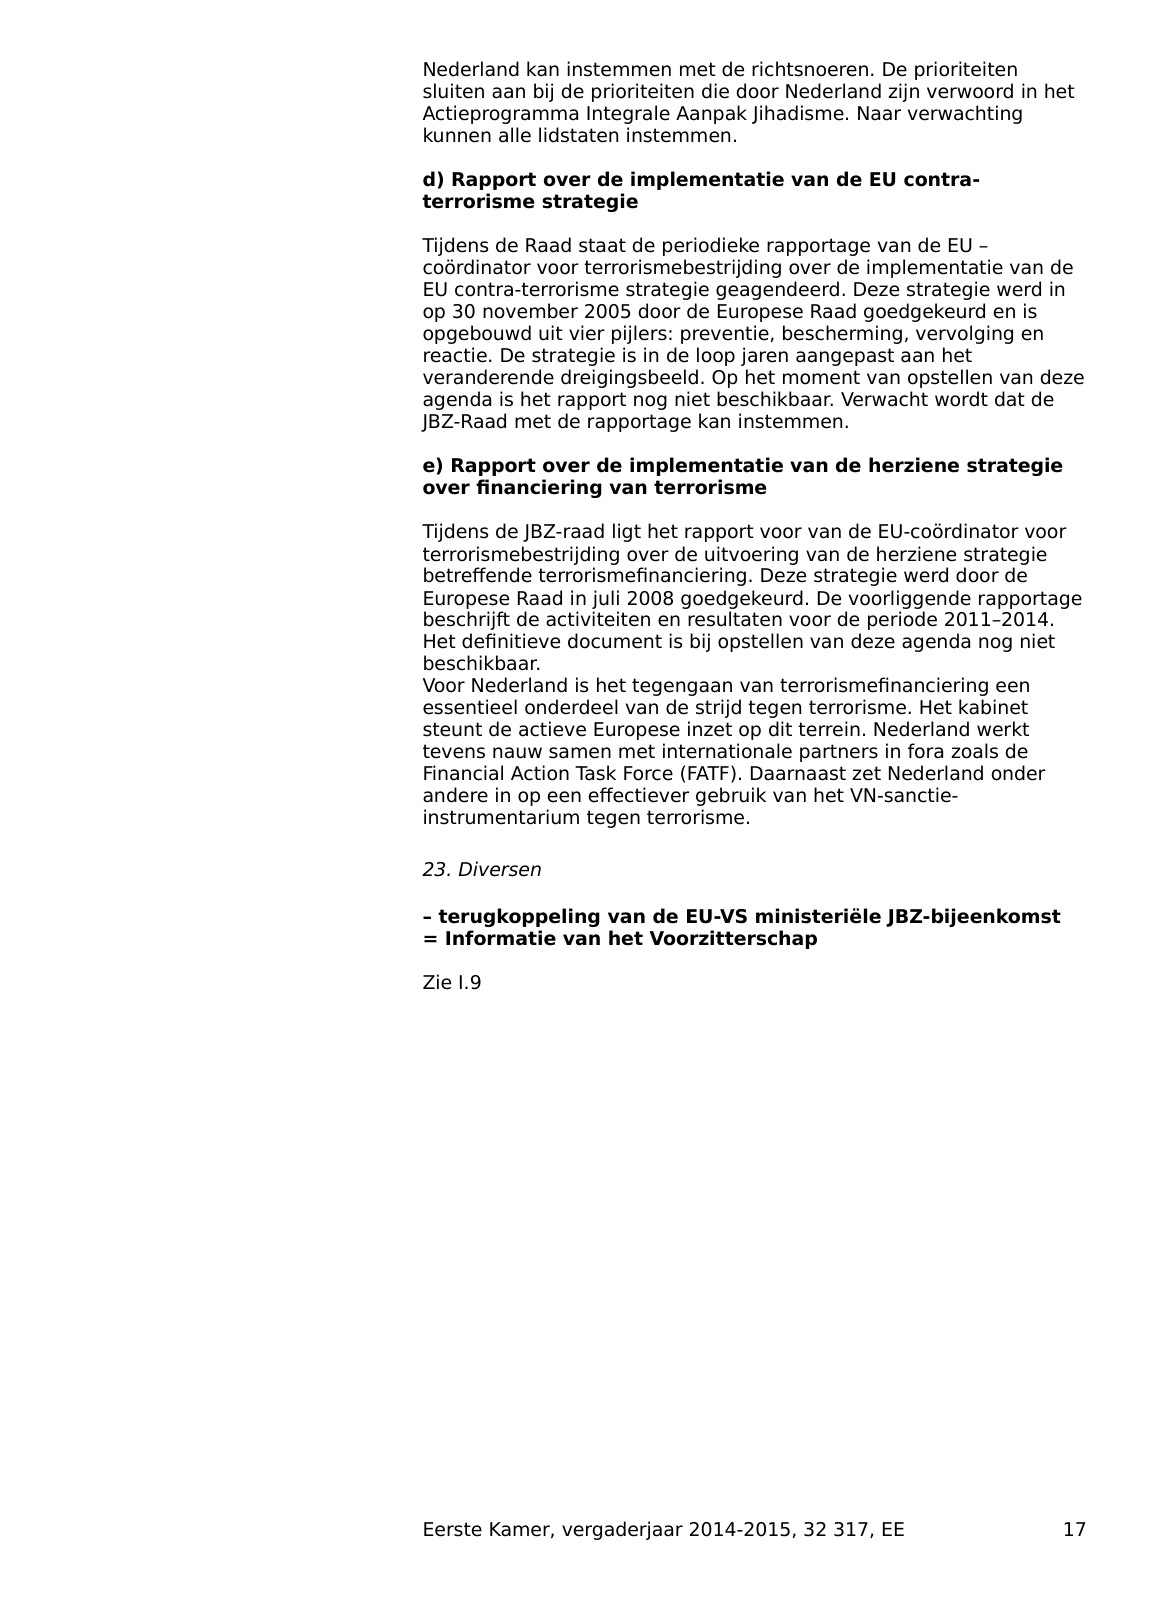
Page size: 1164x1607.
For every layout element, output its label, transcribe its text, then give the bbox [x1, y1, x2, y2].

subtitle 23. Diversen [422, 859, 1087, 881]
text Zie I.9 [422, 972, 1087, 994]
subtitle d) Rapport over de implementatie van de EU contra-terrorisme strategie [422, 169, 1087, 213]
text Tijdens de Raad staat de periodieke rapportage van de EU – coördinator voor terrorismebestrijding over de implementatie van de EU contra-terrorisme strategie geagendeerd. Deze strategie werd in op 30 november 2005 door de Europese Raad goedgekeurd en is opgebouwd uit vier pijlers: preventie, bescherming, vervolging en reactie. De strategie is in de loop jaren aangepast aan het veranderende dreigingsbeeld. Op het moment van opstellen van deze agenda is het rapport nog niet beschikbaar. Verwacht wordt dat de JBZ-Raad met de rapportage kan instemmen. [422, 235, 1087, 433]
text Nederland kan instemmen met de richtsnoeren. De prioriteiten sluiten aan bij de prioriteiten die door Nederland zijn verwoord in het Actieprogramma Integrale Aanpak Jihadisme. Naar verwachting kunnen alle lidstaten instemmen. [422, 59, 1087, 147]
text – terugkoppeling van de EU-VS ministeriële JBZ-bijeenkomst [422, 906, 1087, 928]
text = Informatie van het Voorzitterschap [422, 928, 1087, 950]
subtitle e) Rapport over de implementatie van de herziene strategie over financiering van terrorisme [422, 455, 1087, 499]
text Voor Nederland is het tegengaan van terrorismefinanciering een essentieel onderdeel van de strijd tegen terrorisme. Het kabinet steunt de actieve Europese inzet op dit terrein. Nederland werkt tevens nauw samen met internationale partners in fora zoals de Financial Action Task Force (FATF). Daarnaast zet Nederland onder andere in op een effectiever gebruik van het VN-sanctie-instrumentarium tegen terrorisme. [422, 675, 1087, 829]
text Tijdens de JBZ-raad ligt het rapport voor van de EU-coördinator voor terrorismebestrijding over de uitvoering van de herziene strategie betreffende terrorismefinanciering. Deze strategie werd door de Europese Raad in juli 2008 goedgekeurd. De voorliggende rapportage beschrijft de activiteiten en resultaten voor de periode 2011–2014. Het definitieve document is bij opstellen van deze agenda nog niet beschikbaar. [422, 521, 1087, 675]
